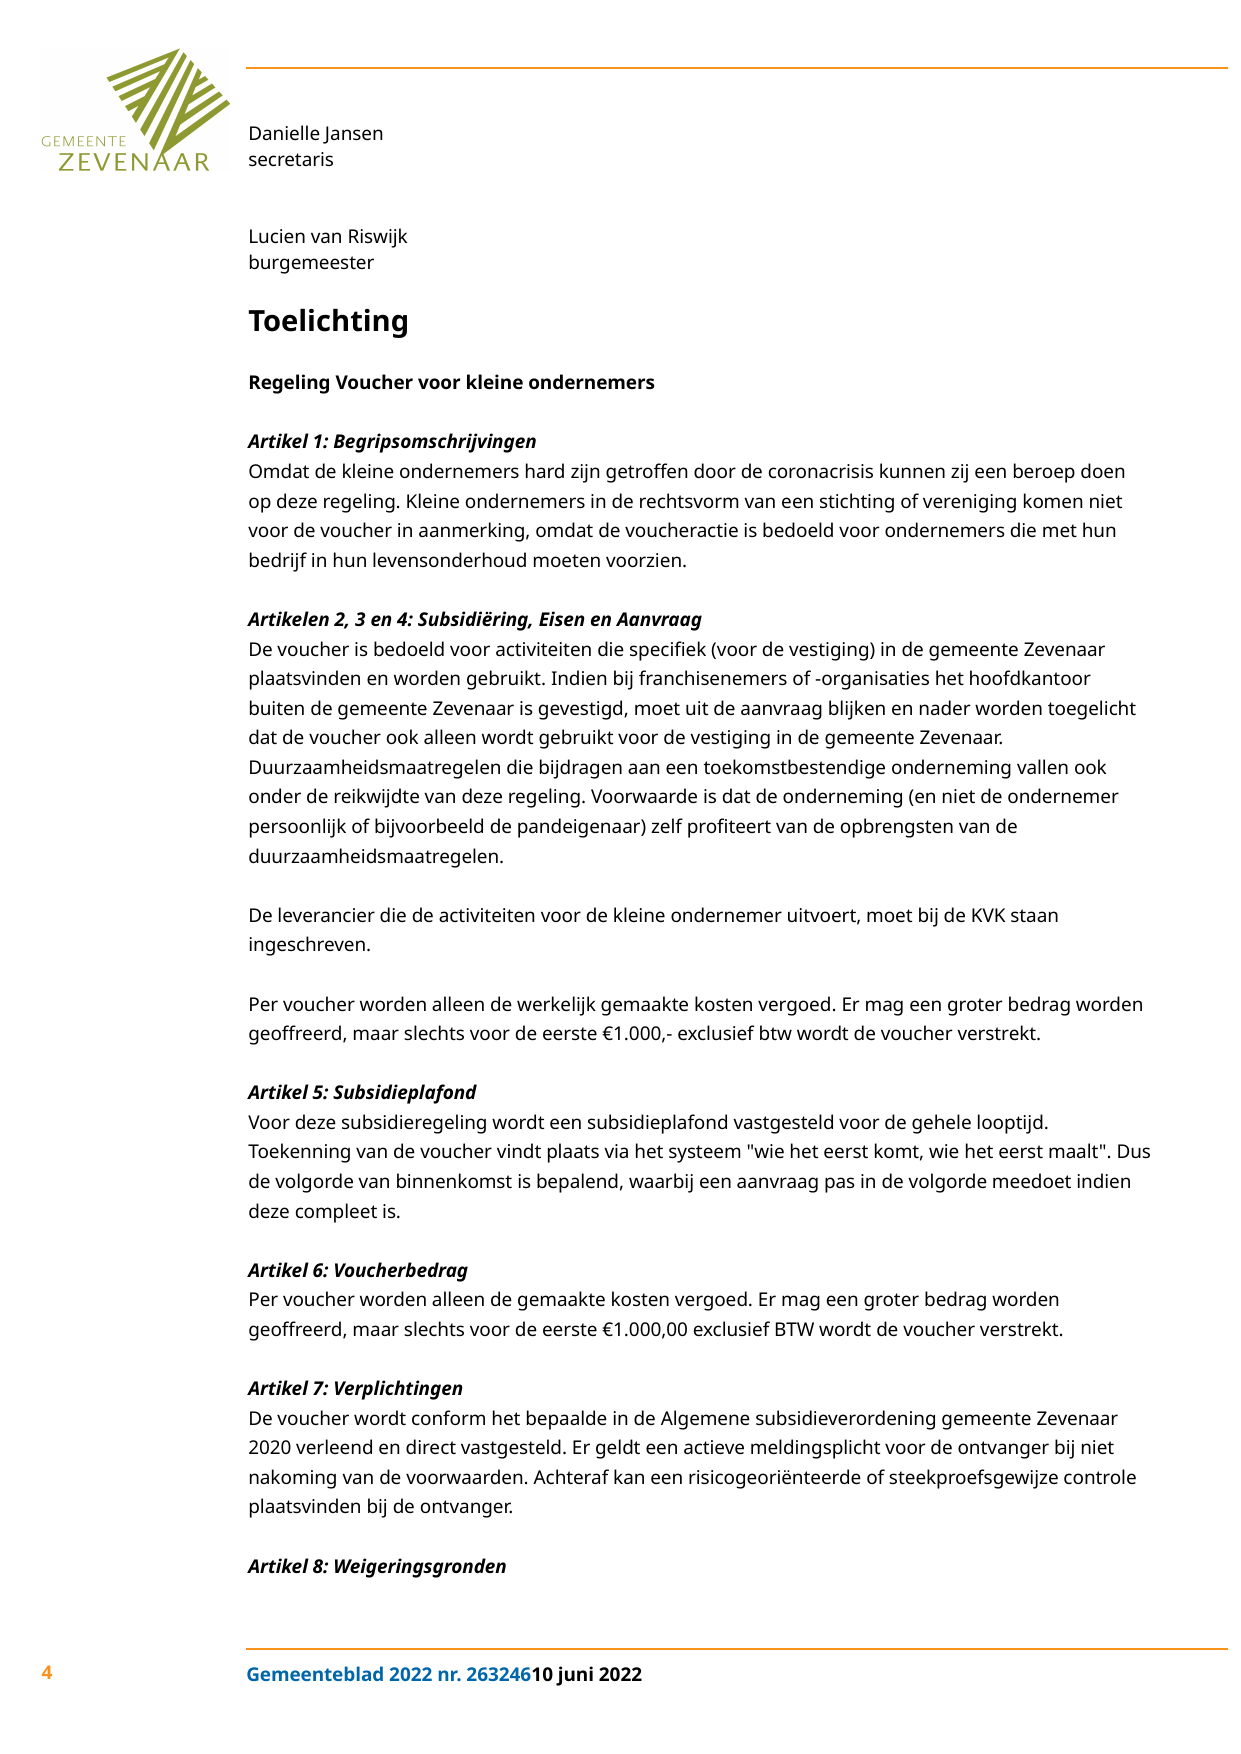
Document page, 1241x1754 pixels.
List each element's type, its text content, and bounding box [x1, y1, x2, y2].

text Lucien van Riswijk [248, 223, 1152, 249]
text De leverancier die de activiteiten voor de kleine ondernemer uitvoert, moet bij de KVK staan ingeschreven. [248, 902, 1152, 957]
text burgemeester [248, 249, 1152, 275]
text secretaris [248, 146, 1152, 172]
picture [41, 47, 231, 172]
text Artikel 8: Weigeringsgronden [248, 1553, 1152, 1578]
text Per voucher worden alleen de gemaakte kosten vergoed. Er mag een groter bedrag worden geoffreerd, maar slechts voor de eerste €1.000,00 exclusief BTW wordt de voucher verstrekt. [248, 1287, 1152, 1342]
text Artikelen 2, 3 en 4: Subsidiëring, Eisen en Aanvraag [248, 606, 1152, 632]
text Danielle Jansen [248, 121, 1152, 146]
text De voucher is bedoeld voor activiteiten die specifiek (voor de vestiging) in de gemeente Zevenaar plaatsvinden en worden gebruikt. Indien bij franchisenemers of -organisaties het hoofdkantoor buiten de gemeente Zevenaar is gevestigd, moet uit de aanvraag blijken en nader worden toegelicht dat de voucher ook alleen wordt gebruikt voor de vestiging in de gemeente Zevenaar. Duurzaamheidsmaatregelen die bijdragen aan een toekomstbestendige onderneming vallen ook onder de reikwijdte van deze regeling. Voorwaarde is dat de onderneming (en niet de ondernemer persoonlijk of bijvoorbeeld de pandeigenaar) zelf profiteert van de opbrengsten van de duurzaamheidsmaatregelen. [248, 636, 1152, 868]
text Regeling Voucher voor kleine ondernemers [248, 369, 1152, 395]
text Omdat de kleine ondernemers hard zijn getroffen door de coronacrisis kunnen zij een beroep doen op deze regeling. Kleine ondernemers in de rechtsvorm van een stichting of vereniging komen niet voor de voucher in aanmerking, omdat de voucheractie is bedoeld voor ondernemers die met hun bedrijf in hun levensonderhoud moeten voorzien. [248, 458, 1152, 573]
text De voucher wordt conform het bepaalde in de Algemene subsidieverordening gemeente Zevenaar 2020 verleend en direct vastgesteld. Er geldt een actieve meldingsplicht voor de ontvanger bij niet nakoming van de voorwaarden. Achteraf kan een risicogeoriënteerde of steekproefsgewijze controle plaatsvinden bij de ontvanger. [248, 1405, 1152, 1519]
text Voor deze subsidieregeling wordt een subsidieplafond vastgesteld voor de gehele looptijd. Toekenning van de voucher vindt plaats via het systeem "wie het eerst komt, wie het eerst maalt". Dus de volgorde van binnenkomst is bepalend, waarbij een aanvraag pas in de volgorde meedoet indien deze compleet is. [248, 1109, 1152, 1223]
text Toelichting [248, 301, 1152, 340]
text Artikel 6: Voucherbedrag [248, 1257, 1152, 1283]
text Artikel 7: Verplichtingen [248, 1375, 1152, 1401]
text Artikel 5: Subsidieplafond [248, 1079, 1152, 1105]
text Per voucher worden alleen de werkelijk gemaakte kosten vergoed. Er mag een groter bedrag worden geoffreerd, maar slechts voor de eerste €1.000,- exclusief btw wordt de voucher verstrekt. [248, 991, 1152, 1046]
text Artikel 1: Begripsomschrijvingen [248, 429, 1152, 454]
